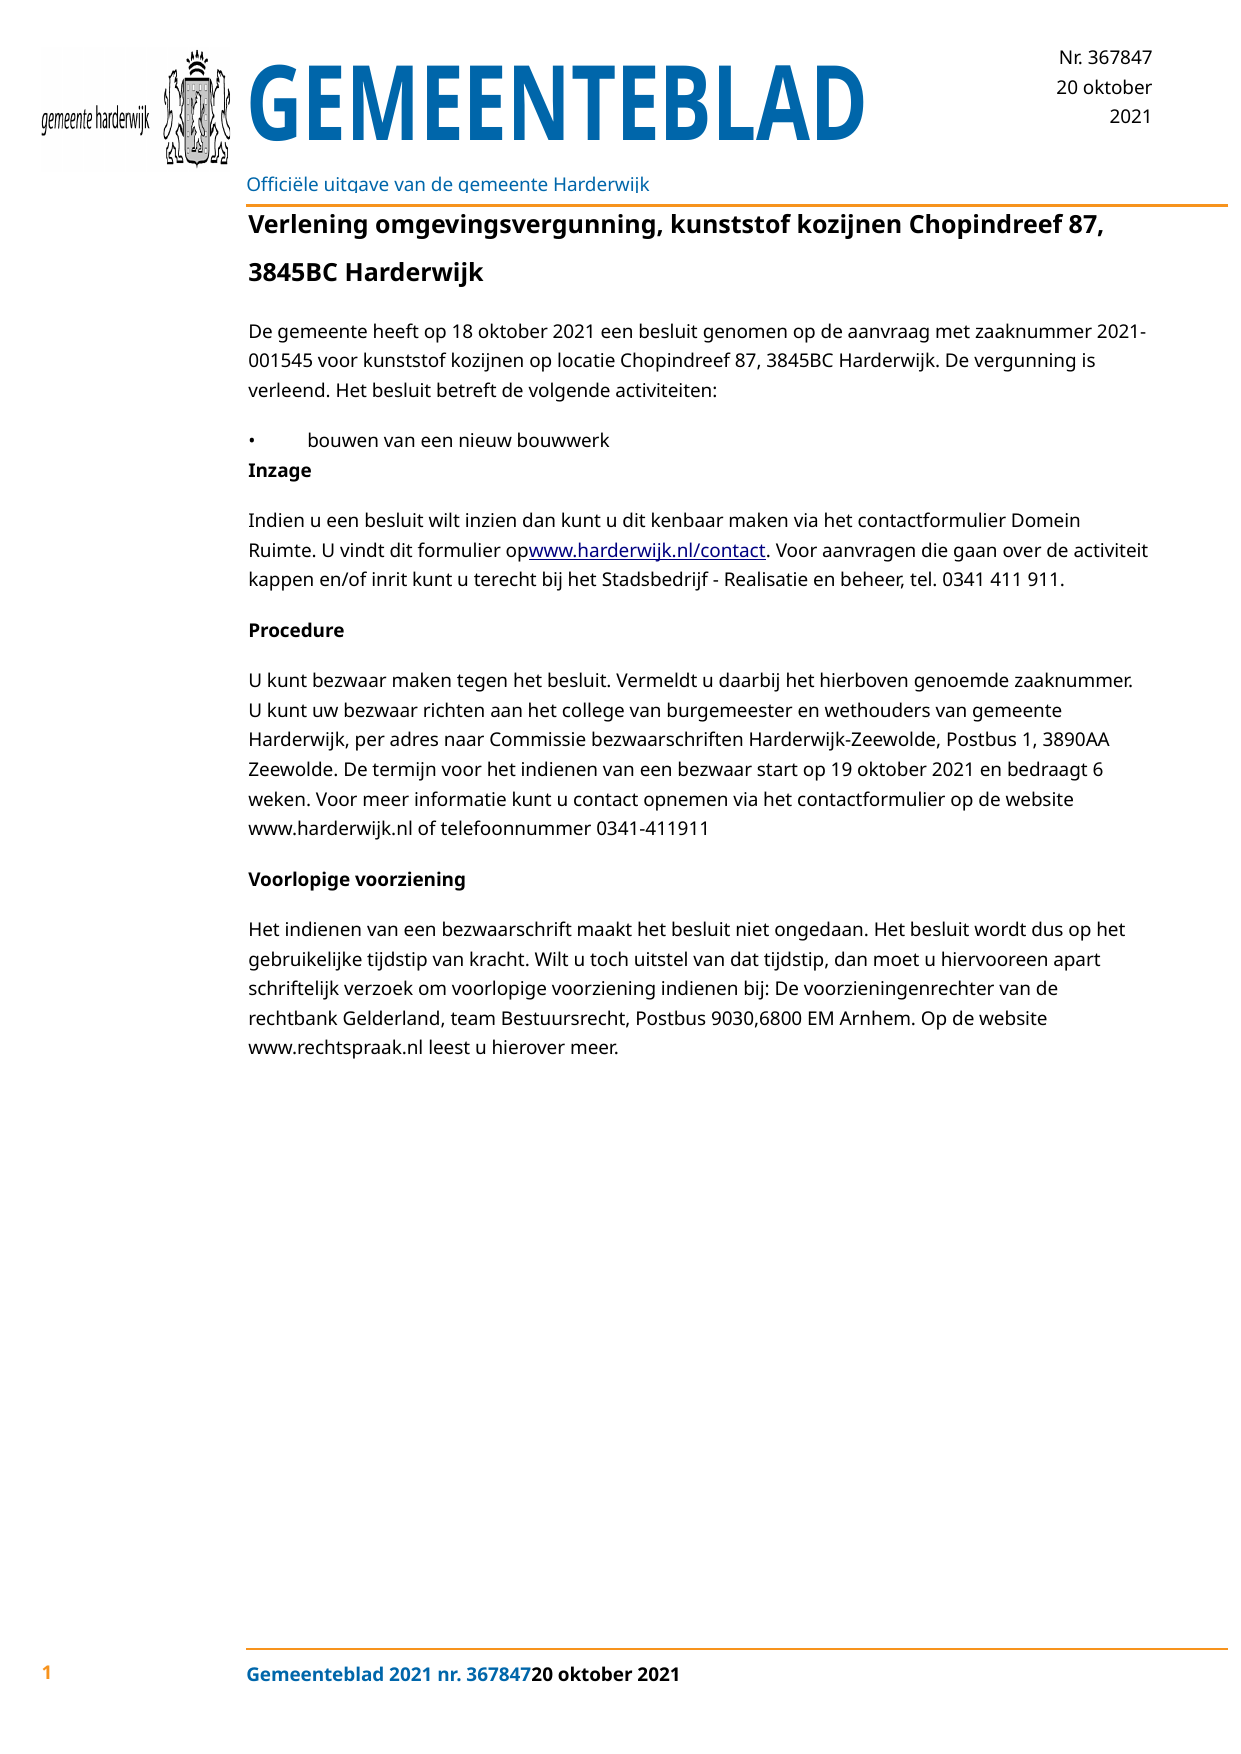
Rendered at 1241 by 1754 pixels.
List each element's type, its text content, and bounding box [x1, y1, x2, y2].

list bouwen van een nieuw bouwwerk [248, 427, 1152, 453]
text De gemeente heeft op 18 oktober 2021 een besluit genomen op de aanvraag met zaaknummer 2021-001545 voor kunststof kozijnen op locatie Chopindreef 87, 3845BC Harderwijk. De vergunning is verleend. Het besluit betreft de volgende activiteiten: [248, 318, 1152, 403]
text Verlening omgevingsvergunning, kunststof kozijnen Chopindreef 87, 3845BC Harderwijk [248, 207, 1152, 288]
text Voorlopige voorziening [248, 866, 1152, 892]
picture [41, 47, 231, 172]
text Het indienen van een bezwaarschrift maakt het besluit niet ongedaan. Het besluit wordt dus op het gebruikelijke tijdstip van kracht. Wilt u toch uitstel van dat tijdstip, dan moet u hiervooreen apart schriftelijk verzoek om voorlopige voorziening indienen bij: De voorzieningenrechter van de rechtbank Gelderland, team Bestuursrecht, Postbus 9030,6800 EM Arnhem. Op de website www.rechtspraak.nl leest u hierover meer. [248, 916, 1152, 1060]
text Procedure [248, 617, 1152, 643]
text Indien u een besluit wilt inzien dan kunt u dit kenbaar maken via het contactformulier Domein Ruimte. U vindt dit formulier opwww.harderwijk.nl/contact. Voor aanvragen die gaan over de activiteit kappen en/of inrit kunt u terecht bij het Stadsbedrijf - Realisatie en beheer, tel. 0341 411 911. [248, 507, 1152, 592]
text U kunt bezwaar maken tegen het besluit. Vermeldt u daarbij het hierboven genoemde zaaknummer. U kunt uw bezwaar richten aan het college van burgemeester en wethouders van gemeente Harderwijk, per adres naar Commissie bezwaarschriften Harderwijk-Zeewolde, Postbus 1, 3890AA Zeewolde. De termijn voor het indienen van een bezwaar start op 19 oktober 2021 en bedraagt 6 weken. Voor meer informatie kunt u contact opnemen via het contactformulier op de website www.harderwijk.nl of telefoonnummer 0341-411911 [248, 667, 1152, 841]
text Inzage [248, 457, 1152, 483]
